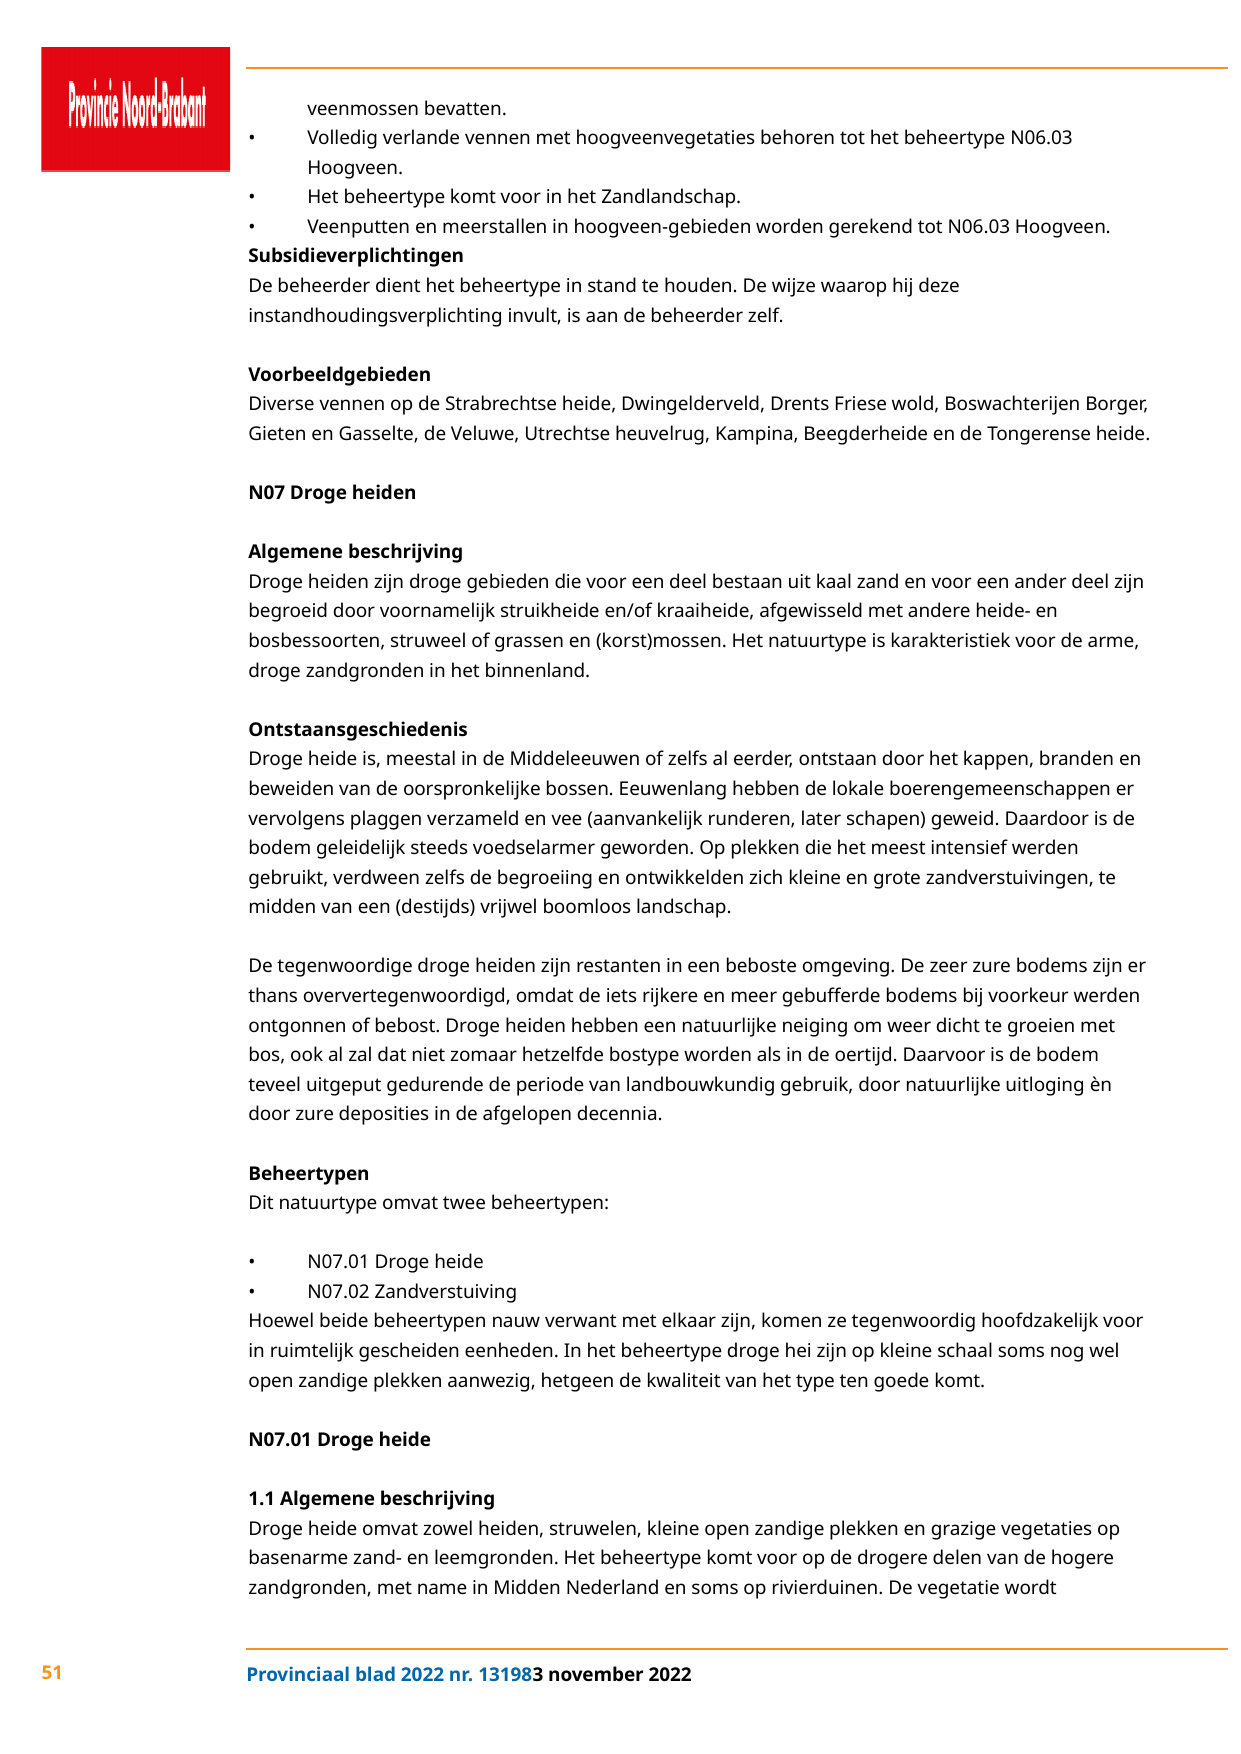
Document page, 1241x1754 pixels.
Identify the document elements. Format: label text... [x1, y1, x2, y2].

text Droge heide omvat zowel heiden, struwelen, kleine open zandige plekken en grazige vegetaties op basenarme zand- en leemgronden. Het beheertype komt voor op de drogere delen van de hogere zandgronden, met name in Midden Nederland en soms op rivierduinen. De vegetatie wordt [248, 1515, 1152, 1600]
text 1.1 Algemene beschrijving [248, 1485, 1152, 1511]
text Hoewel beide beheertypen nauw verwant met elkaar zijn, komen ze tegenwoordig hoofdzakelijk voor in ruimtelijk gescheiden eenheden. In het beheertype droge hei zijn op kleine schaal soms nog wel open zandige plekken aanwezig, hetgeen de kwaliteit van het type ten goede komt. [248, 1308, 1152, 1393]
list N07.01 Droge heide [248, 1248, 1152, 1274]
list Veenputten en meerstallen in hoogveen-gebieden worden gerekend tot N06.03 Hoogveen. [248, 213, 1152, 239]
text Beheertypen [248, 1160, 1152, 1186]
text Voorbeeldgebieden [248, 361, 1152, 387]
text N07 Droge heiden [248, 479, 1152, 505]
text Dit natuurtype omvat twee beheertypen: [248, 1189, 1152, 1215]
list veenmossen bevatten. [248, 95, 1152, 121]
text Algemene beschrijving [248, 538, 1152, 564]
text N07.01 Droge heide [248, 1426, 1152, 1452]
text Subsidieverplichtingen [248, 243, 1152, 268]
list N07.02 Zandverstuiving [248, 1278, 1152, 1304]
list Volledig verlande vennen met hoogveenvegetaties behoren tot het beheertype N06.03 Hoogveen. [248, 124, 1152, 180]
text De tegenwoordige droge heiden zijn restanten in een beboste omgeving. De zeer zure bodems zijn er thans oververtegenwoordigd, omdat de iets rijkere en meer gebufferde bodems bij voorkeur werden ontgonnen of bebost. Droge heiden hebben een natuurlijke neiging om weer dicht te groeien met bos, ook al zal dat niet zomaar hetzelfde bostype worden als in de oertijd. Daarvoor is de bodem teveel uitgeput gedurende de periode van landbouwkundig gebruik, door natuurlijke uitloging èn door zure deposities in de afgelopen decennia. [248, 953, 1152, 1126]
picture [41, 47, 231, 172]
text Droge heide is, meestal in de Middeleeuwen of zelfs al eerder, ontstaan door het kappen, branden en beweiden van de oorspronkelijke bossen. Eeuwenlang hebben de lokale boerengemeenschappen er vervolgens plaggen verzameld en vee (aanvankelijk runderen, later schapen) geweid. Daardoor is de bodem geleidelijk steeds voedselarmer geworden. Op plekken die het meest intensief werden gebruikt, verdween zelfs de begroeiing en ontwikkelden zich kleine en grote zandverstuivingen, te midden van een (destijds) vrijwel boomloos landschap. [248, 746, 1152, 919]
text De beheerder dient het beheertype in stand te houden. De wijze waarop hij deze instandhoudingsverplichting invult, is aan de beheerder zelf. [248, 272, 1152, 328]
text Droge heiden zijn droge gebieden die voor een deel bestaan uit kaal zand en voor een ander deel zijn begroeid door voornamelijk struikheide en/of kraaiheide, afgewisseld met andere heide- en bosbessoorten, struweel of grassen en (korst)mossen. Het natuurtype is karakteristiek voor de arme, droge zandgronden in het binnenland. [248, 568, 1152, 683]
text Ontstaansgeschiedenis [248, 716, 1152, 742]
text Diverse vennen op de Strabrechtse heide, Dwingelderveld, Drents Friese wold, Boswachterijen Borger, Gieten en Gasselte, de Veluwe, Utrechtse heuvelrug, Kampina, Beegderheide en de Tongerense heide. [248, 391, 1152, 446]
list Het beheertype komt voor in het Zandlandschap. [248, 183, 1152, 209]
